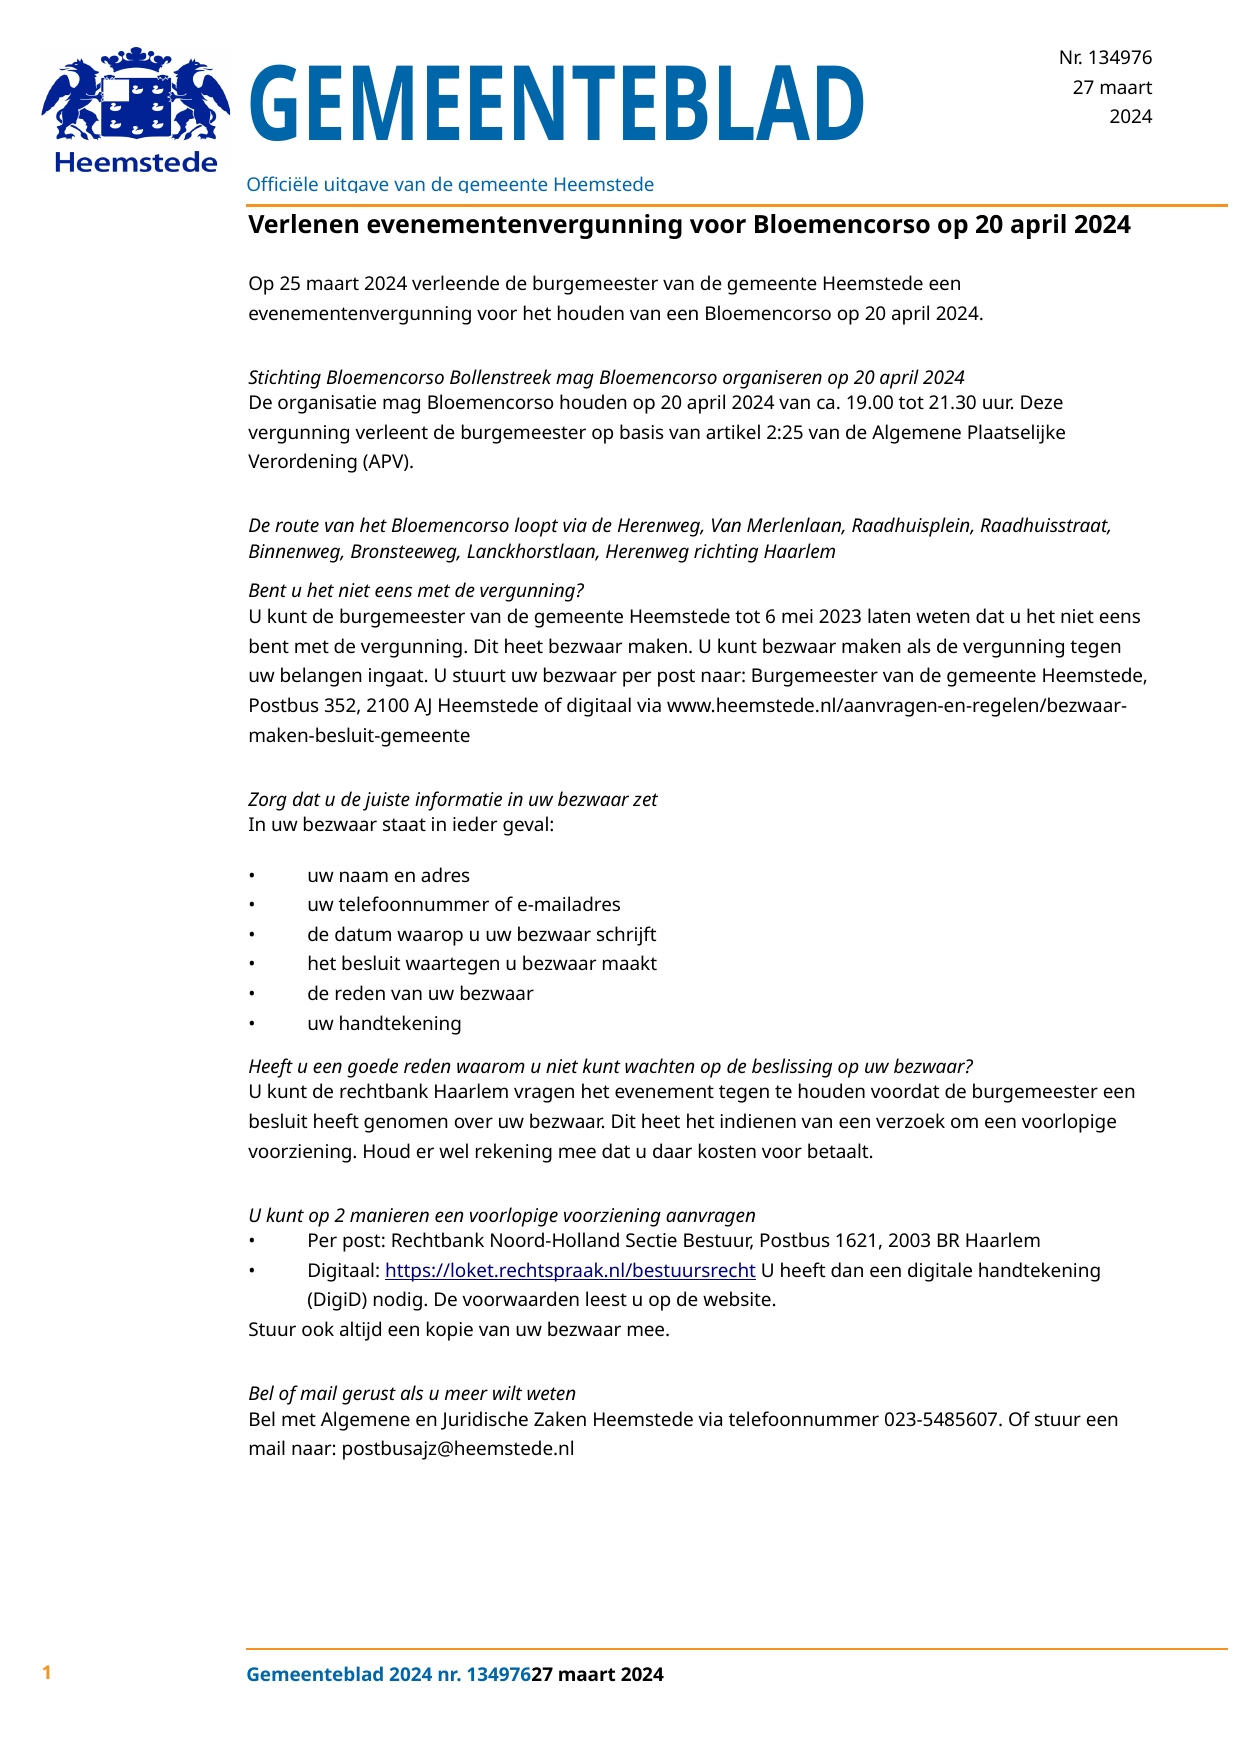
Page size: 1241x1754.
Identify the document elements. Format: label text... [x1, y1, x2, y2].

text De route van het Bloemencorso loopt via de Herenweg, Van Merlenlaan, Raadhuisplein, Raadhuisstraat, Binnenweg, Bronsteeweg, Lanckhorstlaan, Herenweg richting Haarlem [248, 513, 1152, 564]
list Digitaal: https://loket.rechtspraak.nl/bestuursrecht U heeft dan een digitale handtekening (DigiD) nodig. De voorwaarden leest u op de website. [248, 1257, 1152, 1312]
text Bel met Algemene en Juridische Zaken Heemstede via telefoonnummer 023-5485607. Of stuur een mail naar: postbusajz@heemstede.nl [248, 1406, 1152, 1461]
picture [41, 47, 231, 172]
list uw telefoonnummer of e-mailadres [248, 891, 1152, 917]
list de reden van uw bezwaar [248, 980, 1152, 1006]
text Op 25 maart 2024 verleende de burgemeester van de gemeente Heemstede een evenementenvergunning voor het houden van een Bloemencorso op 20 april 2024. [248, 270, 1152, 326]
text Zorg dat u de juiste informatie in uw bezwaar zet [248, 786, 1152, 811]
list Per post: Rechtbank Noord-Holland Sectie Bestuur, Postbus 1621, 2003 BR Haarlem [248, 1227, 1152, 1253]
text Verlenen evenementenvergunning voor Bloemencorso op 20 april 2024 [248, 207, 1152, 241]
list uw handtekening [248, 1010, 1152, 1036]
text U kunt op 2 manieren een voorlopige voorziening aanvragen [248, 1202, 1152, 1227]
text De organisatie mag Bloemencorso houden op 20 april 2024 van ca. 19.00 tot 21.30 uur. Deze vergunning verleent de burgemeester op basis van artikel 2:25 van de Algemene Plaatselijke Verordening (APV). [248, 389, 1152, 474]
list de datum waarop u uw bezwaar schrijft [248, 921, 1152, 947]
text Heeft u een goede reden waarom u niet kunt wachten op de beslissing op uw bezwaar? [248, 1053, 1152, 1079]
text In uw bezwaar staat in ieder geval: [248, 811, 1152, 837]
text U kunt de rechtbank Haarlem vragen het evenement tegen te houden voordat de burgemeester een besluit heeft genomen over uw bezwaar. Dit heet het indienen van een verzoek om een voorlopige voorziening. Houd er wel rekening mee dat u daar kosten voor betaalt. [248, 1079, 1152, 1163]
text Stichting Bloemencorso Bollenstreek mag Bloemencorso organiseren op 20 april 2024 [248, 364, 1152, 389]
text U kunt de burgemeester van de gemeente Heemstede tot 6 mei 2023 laten weten dat u het niet eens bent met de vergunning. Dit heet bezwaar maken. U kunt bezwaar maken als de vergunning tegen uw belangen ingaat. U stuurt uw bezwaar per post naar: Burgemeester van de gemeente Heemstede, Postbus 352, 2100 AJ Heemstede of digitaal via www.heemstede.nl/aanvragen-en-regelen/bezwaar-maken-besluit-gemeente [248, 603, 1152, 747]
list het besluit waartegen u bezwaar maakt [248, 951, 1152, 976]
text Bel of mail gerust als u meer wilt weten [248, 1380, 1152, 1406]
text Bent u het niet eens met de vergunning? [248, 578, 1152, 603]
list uw naam en adres [248, 862, 1152, 888]
text Stuur ook altijd een kopie van uw bezwaar mee. [248, 1316, 1152, 1342]
